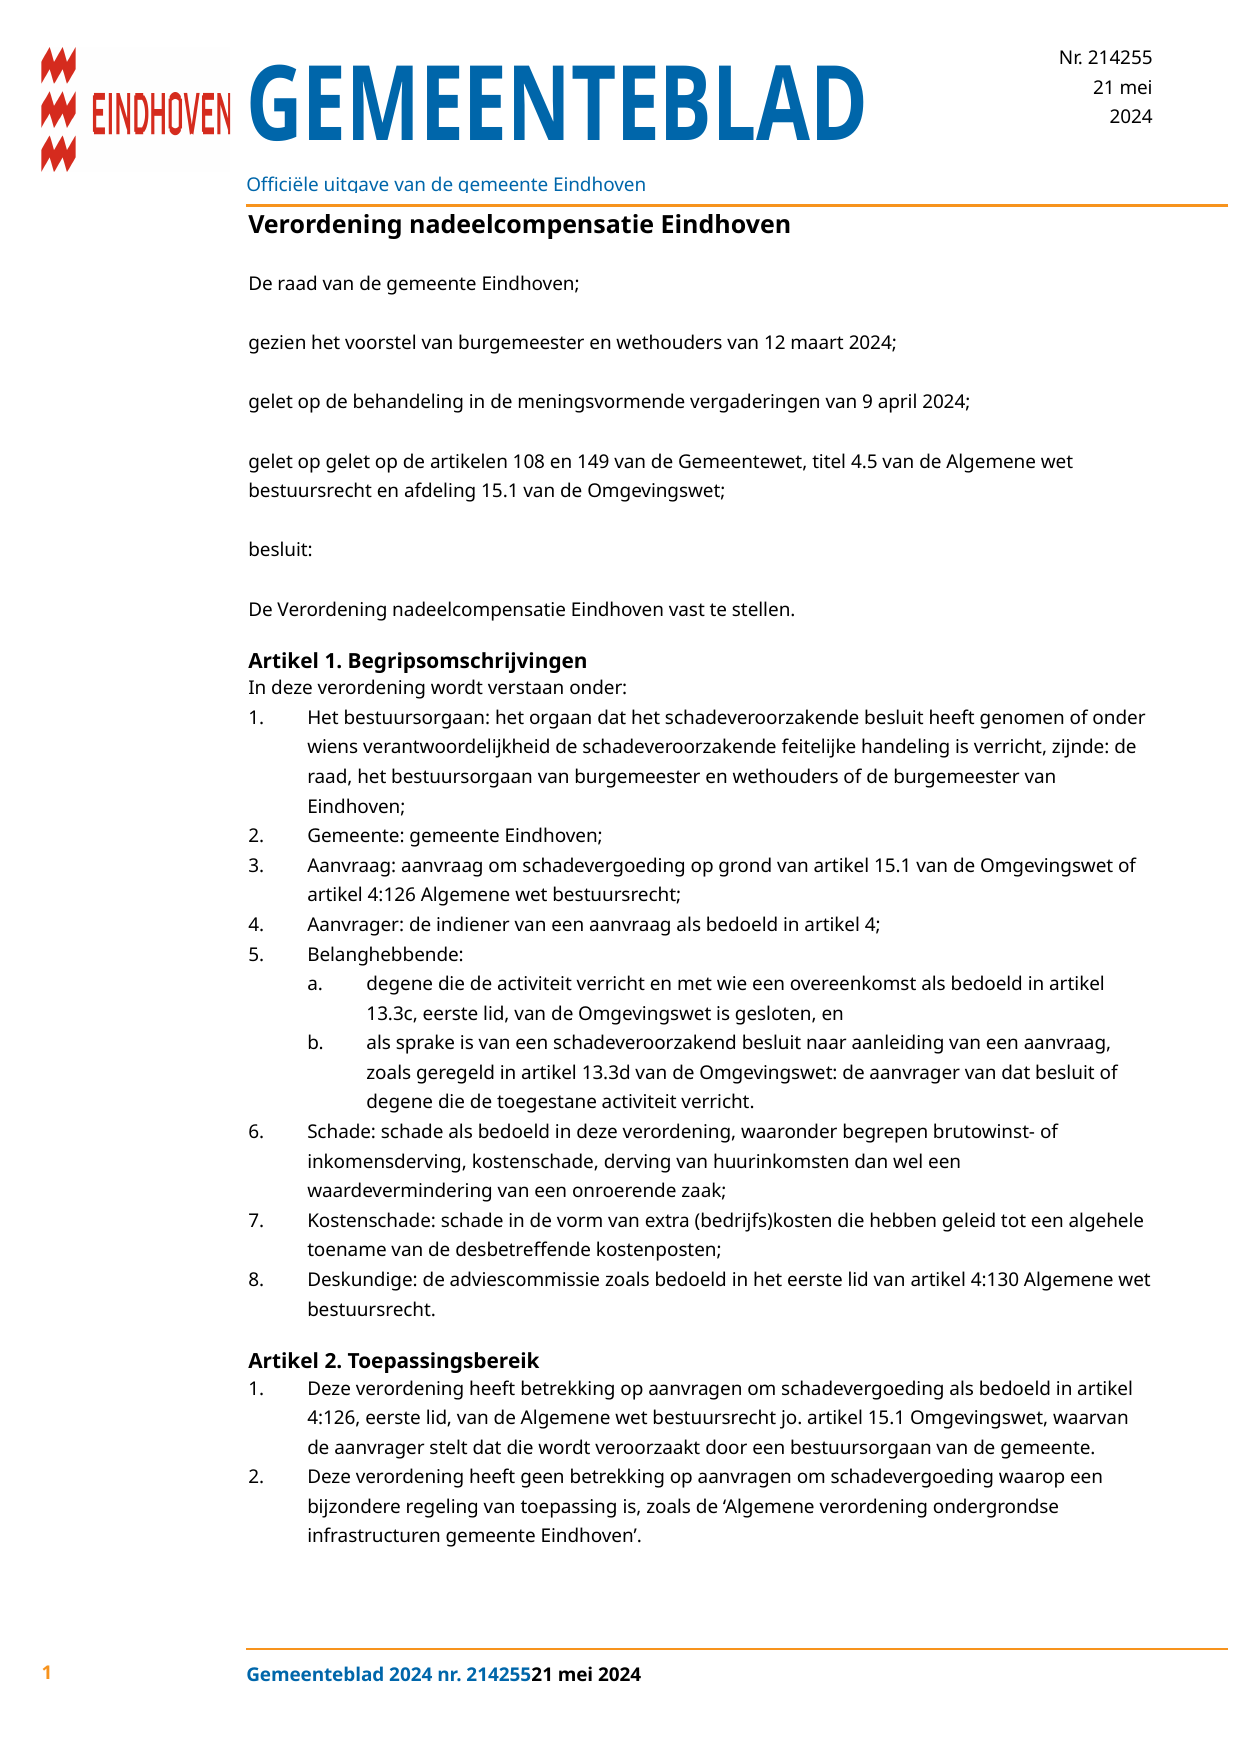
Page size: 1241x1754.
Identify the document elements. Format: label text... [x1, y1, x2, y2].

list degene die de activiteit verricht en met wie een overeenkomst als bedoeld in artikel 13.3c, eerste lid, van de Omgevingswet is gesloten, en [307, 970, 1152, 1026]
text besluit: [248, 537, 1152, 562]
text Artikel 2. Toepassingsbereik [248, 1346, 1152, 1375]
picture [41, 47, 231, 172]
list als sprake is van een schadeveroorzakend besluit naar aanleiding van een aanvraag, zoals geregeld in artikel 13.3d van de Omgevingswet: de aanvrager van dat besluit of degene die de toegestane activiteit verricht. [307, 1029, 1152, 1114]
text In deze verordening wordt verstaan onder: [248, 674, 1152, 700]
text De raad van de gemeente Eindhoven; [248, 270, 1152, 296]
list Gemeente: gemeente Eindhoven; [248, 822, 1152, 848]
text gezien het voorstel van burgemeester en wethouders van 12 maart 2024; [248, 329, 1152, 355]
text Verordening nadeelcompensatie Eindhoven [248, 207, 1152, 241]
list Het bestuursorgaan: het orgaan dat het schadeveroorzakende besluit heeft genomen of onder wiens verantwoordelijkheid de schadeveroorzakende feitelijke handeling is verricht, zijnde: de raad, het bestuursorgaan van burgemeester en wethouders of de burgemeester van Eindhoven; [248, 704, 1152, 819]
list Deze verordening heeft betrekking op aanvragen om schadevergoeding als bedoeld in artikel 4:126, eerste lid, van de Algemene wet bestuursrecht jo. artikel 15.1 Omgevingswet, waarvan de aanvrager stelt dat die wordt veroorzaakt door een bestuursorgaan van de gemeente. [248, 1375, 1152, 1459]
list Deze verordening heeft geen betrekking op aanvragen om schadevergoeding waarop een bijzondere regeling van toepassing is, zoals de ‘Algemene verordening ondergrondse infrastructuren gemeente Eindhoven’. [248, 1463, 1152, 1548]
text De Verordening nadeelcompensatie Eindhoven vast te stellen. [248, 596, 1152, 621]
list Aanvraag: aanvraag om schadevergoeding op grond van artikel 15.1 van de Omgevingswet of artikel 4:126 Algemene wet bestuursrecht; [248, 852, 1152, 907]
list Belanghebbende: [248, 941, 1152, 967]
list Kostenschade: schade in de vorm van extra (bedrijfs)kosten die hebben geleid tot een algehele toename van de desbetreffende kostenposten; [248, 1207, 1152, 1262]
list Deskundige: de adviescommissie zoals bedoeld in het eerste lid van artikel 4:130 Algemene wet bestuursrecht. [248, 1266, 1152, 1322]
text Artikel 1. Begripsomschrijvingen [248, 646, 1152, 674]
text gelet op gelet op de artikelen 108 en 149 van de Gemeentewet, titel 4.5 van de Algemene wet bestuursrecht en afdeling 15.1 van de Omgevingswet; [248, 448, 1152, 503]
list Aanvrager: de indiener van een aanvraag als bedoeld in artikel 4; [248, 911, 1152, 937]
list Schade: schade als bedoeld in deze verordening, waaronder begrepen brutowinst- of inkomensderving, kostenschade, derving van huurinkomsten dan wel een waardevermindering van een onroerende zaak; [248, 1118, 1152, 1203]
text gelet op de behandeling in de meningsvormende vergaderingen van 9 april 2024; [248, 389, 1152, 414]
